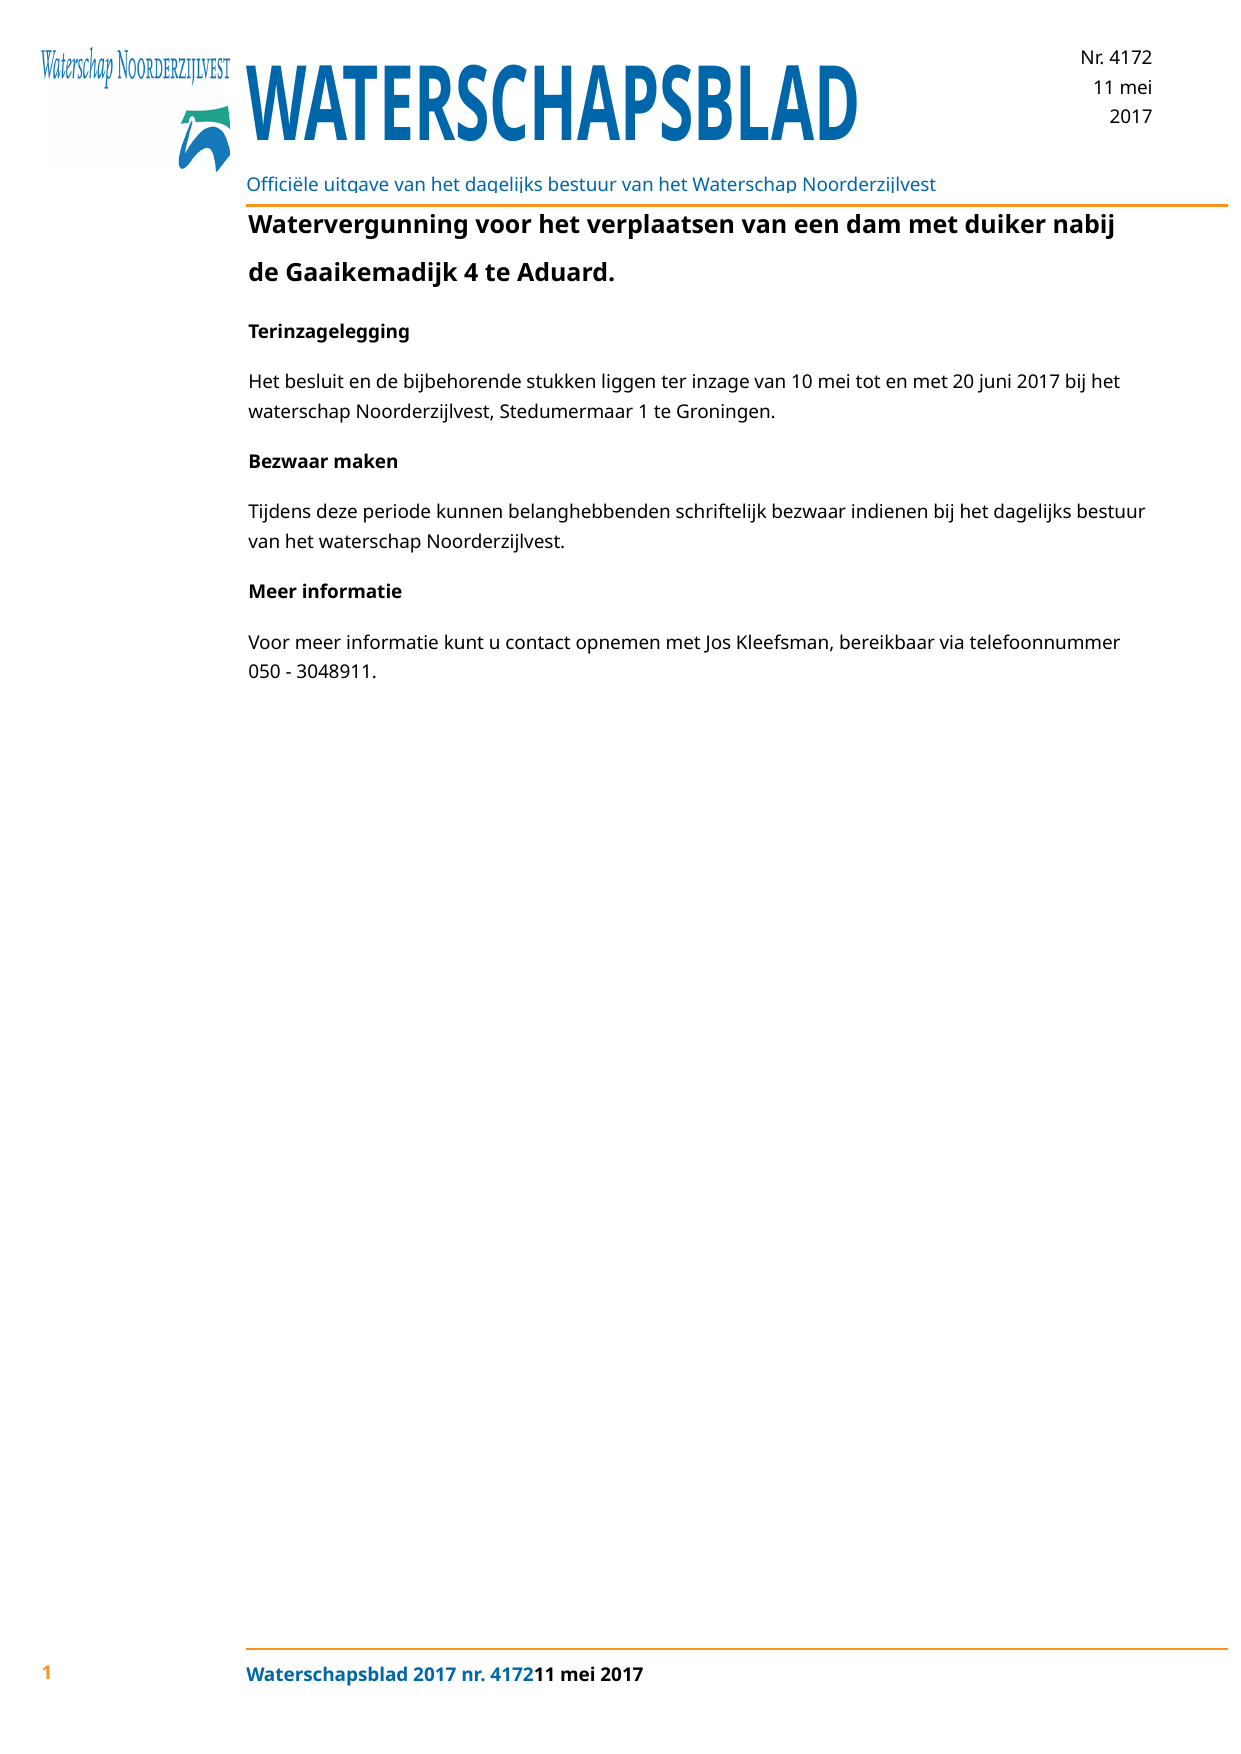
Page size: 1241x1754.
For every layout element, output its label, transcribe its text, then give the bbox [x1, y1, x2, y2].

picture [41, 47, 231, 172]
text Het besluit en de bijbehorende stukken liggen ter inzage van 10 mei tot en met 20 juni 2017 bij het waterschap Noorderzijlvest, Stedumermaar 1 te Groningen. [248, 368, 1152, 424]
text Bezwaar maken [248, 448, 1152, 474]
text Watervergunning voor het verplaatsen van een dam met duiker nabij de Gaaikemadijk 4 te Aduard. [248, 207, 1152, 288]
text Meer informatie [248, 579, 1152, 604]
text Tijdens deze periode kunnen belanghebbenden schriftelijk bezwaar indienen bij het dagelijks bestuur van het waterschap Noorderzijlvest. [248, 499, 1152, 554]
text Terinzagelegging [248, 318, 1152, 344]
text Voor meer informatie kunt u contact opnemen met Jos Kleefsman, bereikbaar via telefoonnummer 050 - 3048911. [248, 629, 1152, 684]
